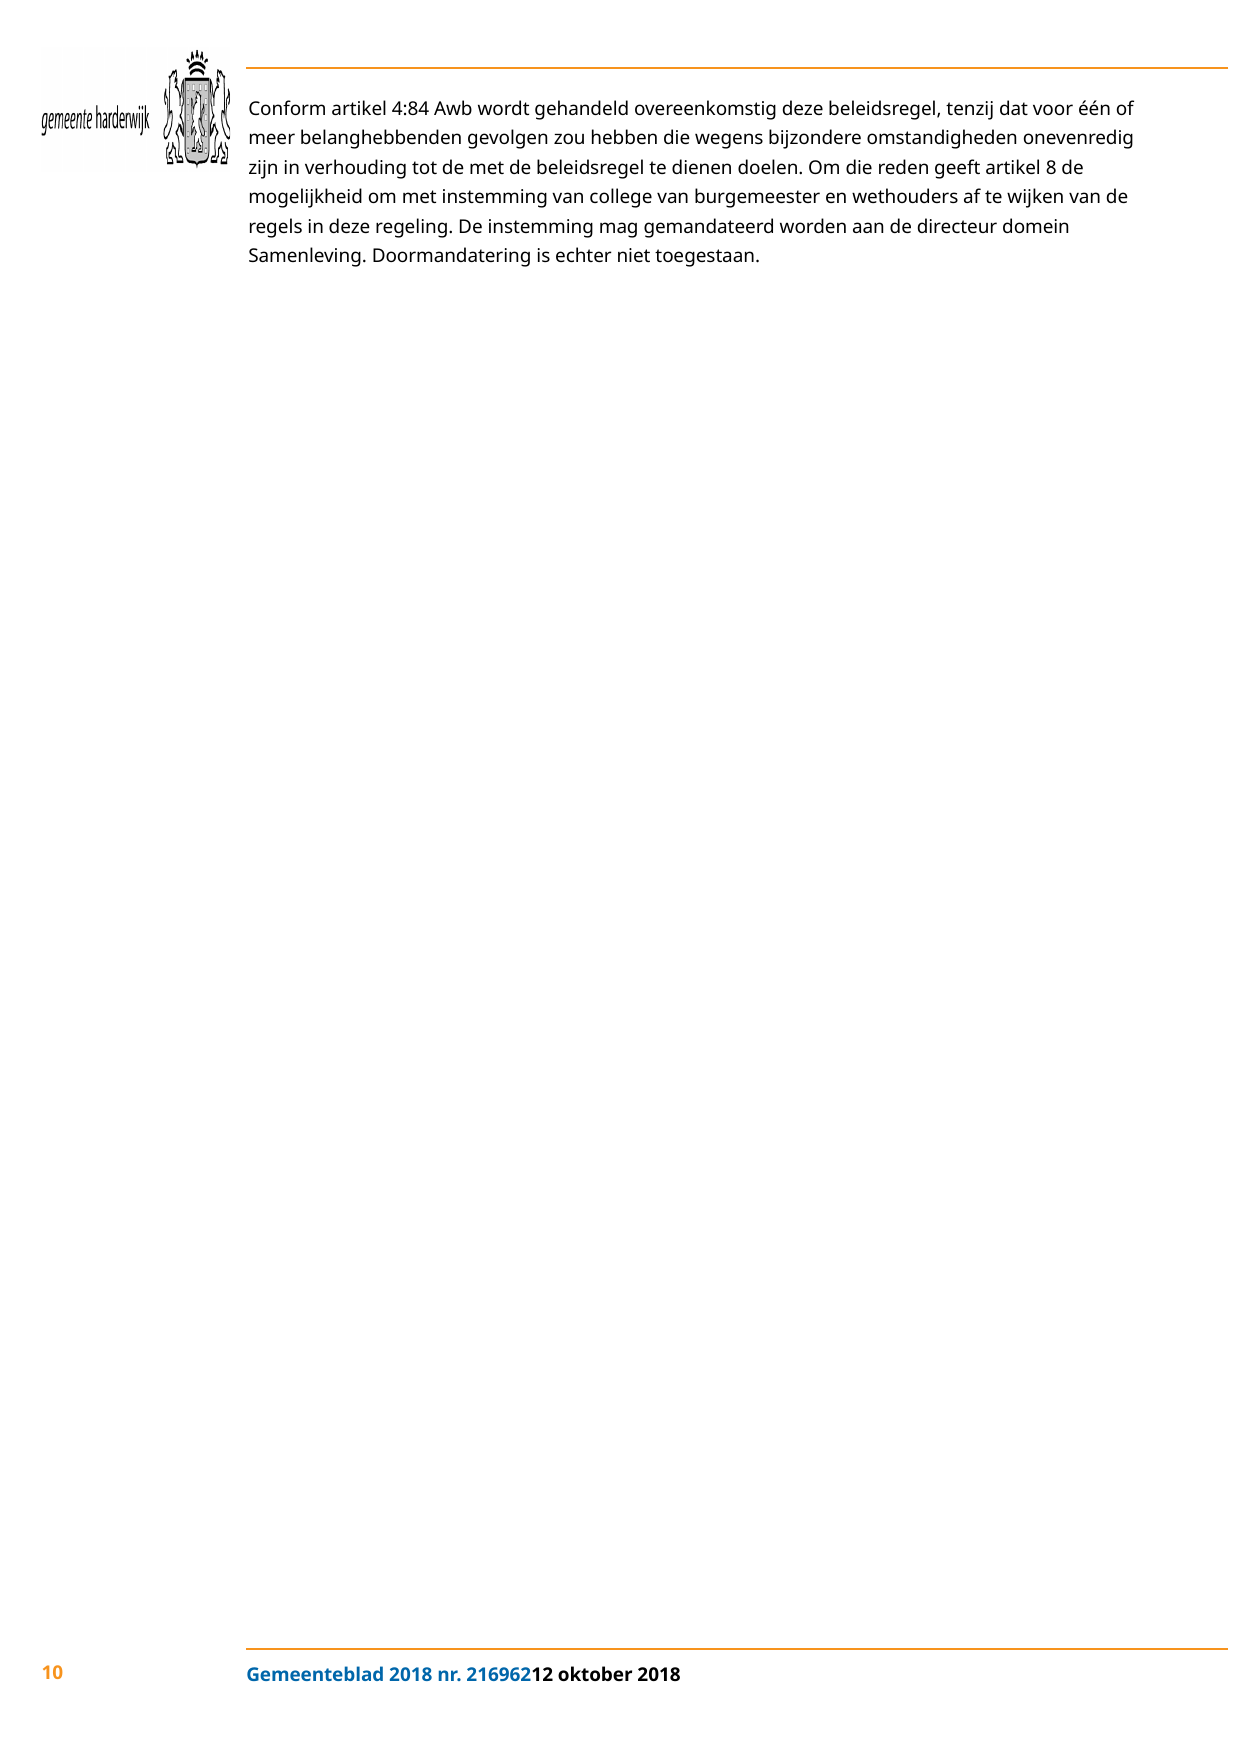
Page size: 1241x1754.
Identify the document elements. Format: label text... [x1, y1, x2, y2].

picture [41, 47, 231, 172]
text Conform artikel 4:84 Awb wordt gehandeld overeenkomstig deze beleidsregel, tenzij dat voor één of meer belanghebbenden gevolgen zou hebben die wegens bijzondere omstandigheden onevenredig zijn in verhouding tot de met de beleidsregel te dienen doelen. Om die reden geeft artikel 8 de mogelijkheid om met instemming van college van burgemeester en wethouders af te wijken van de regels in deze regeling. De instemming mag gemandateerd worden aan de directeur domein Samenleving. Doormandatering is echter niet toegestaan. [248, 95, 1152, 268]
